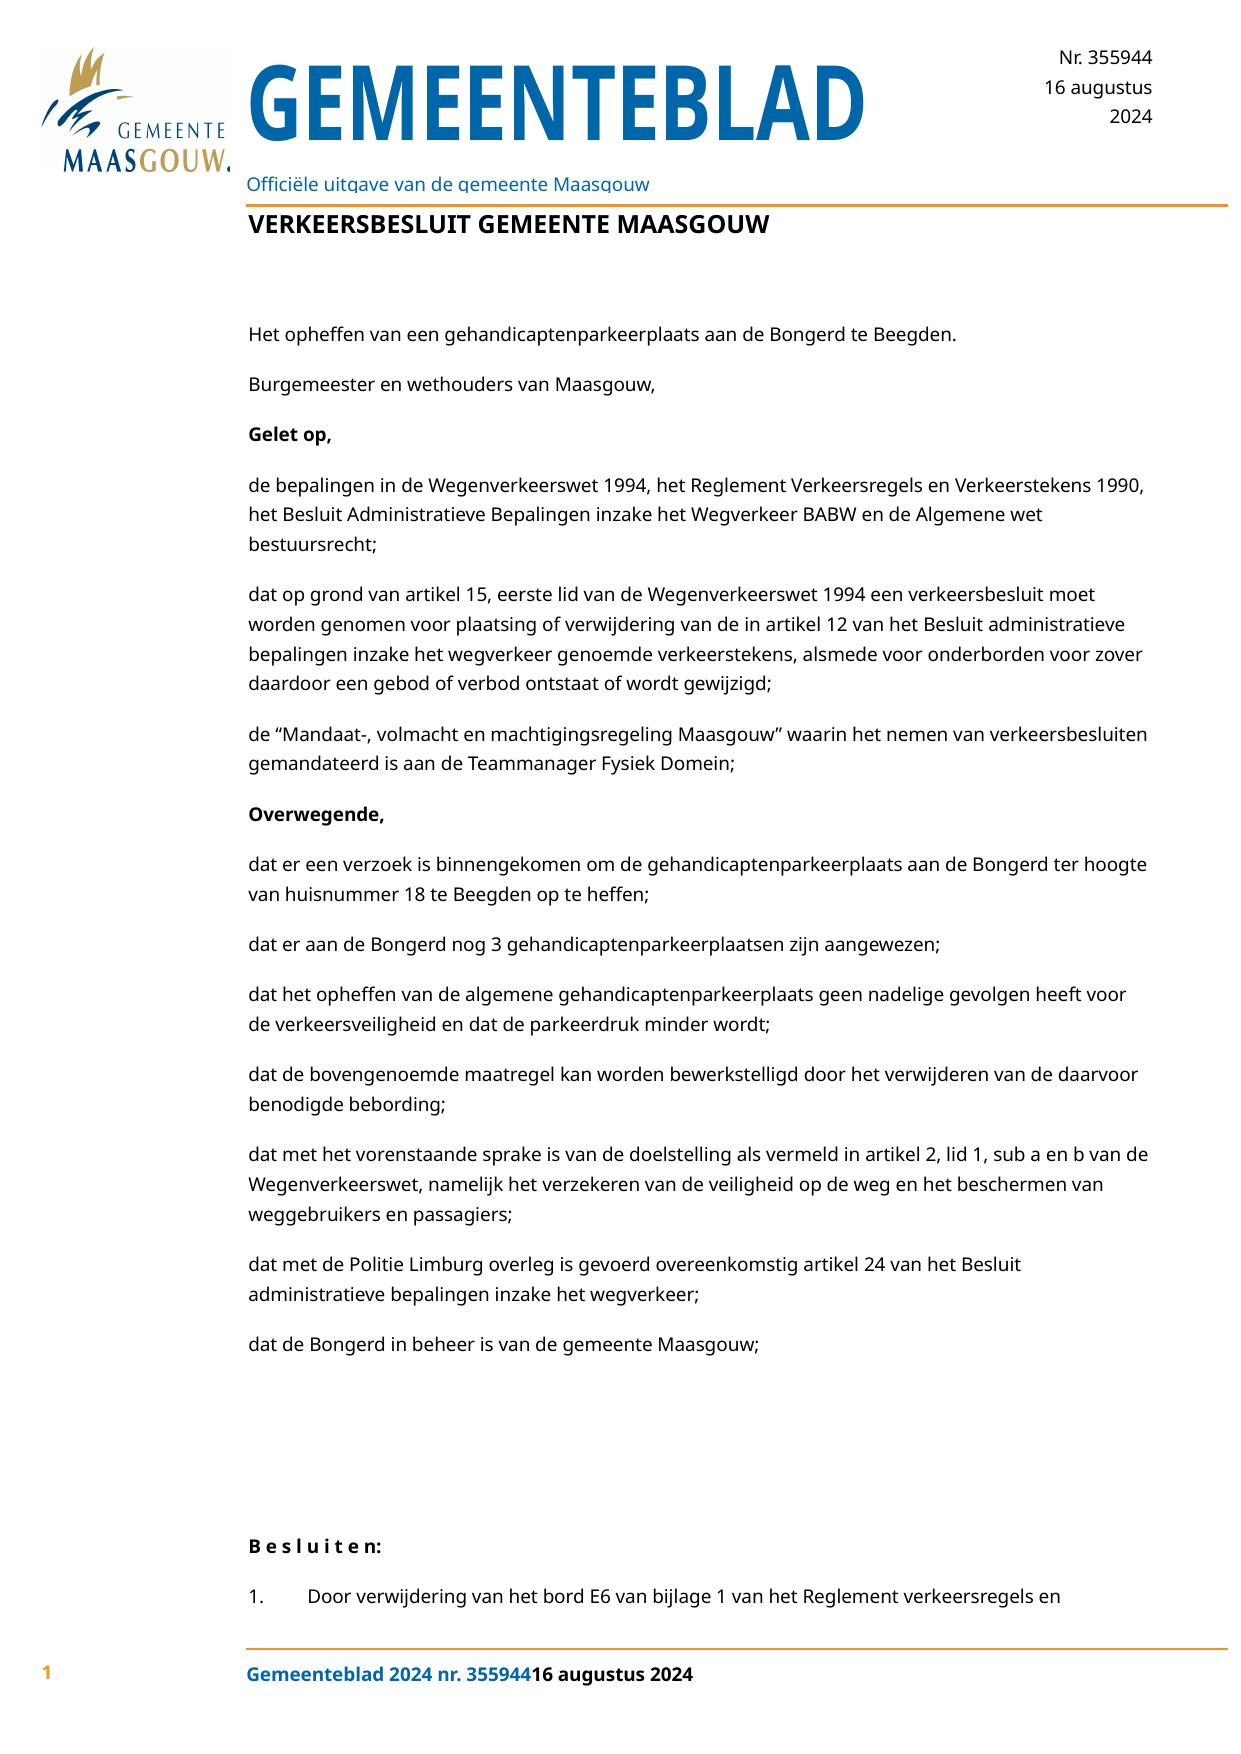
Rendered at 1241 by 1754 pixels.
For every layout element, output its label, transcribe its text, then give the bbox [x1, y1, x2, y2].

text Overwegende, [248, 801, 1152, 826]
picture [41, 47, 231, 172]
text dat het opheffen van de algemene gehandicaptenparkeerplaats geen nadelige gevolgen heeft voor de verkeersveiligheid en dat de parkeerdruk minder wordt; [248, 982, 1152, 1037]
text dat met de Politie Limburg overleg is gevoerd overeenkomstig artikel 24 van het Besluit administratieve bepalingen inzake het wegverkeer; [248, 1251, 1152, 1306]
text Burgemeester en wethouders van Maasgouw, [248, 371, 1152, 397]
text B e s l u i t e n: [248, 1533, 1152, 1558]
text dat de Bongerd in beheer is van de gemeente Maasgouw; [248, 1331, 1152, 1357]
text de bepalingen in de Wegenverkeerswet 1994, het Reglement Verkeersregels en Verkeerstekens 1990, het Besluit Administratieve Bepalingen inzake het Wegverkeer BABW en de Algemene wet bestuursrecht; [248, 472, 1152, 557]
text VERKEERSBESLUIT GEMEENTE MAASGOUW [248, 207, 1152, 241]
text dat op grond van artikel 15, eerste lid van de Wegenverkeerswet 1994 een verkeersbesluit moet worden genomen voor plaatsing of verwijdering van de in artikel 12 van het Besluit administratieve bepalingen inzake het wegverkeer genoemde verkeerstekens, alsmede voor onderborden voor zover daardoor een gebod of verbod ontstaat of wordt gewijzigd; [248, 582, 1152, 696]
text dat met het vorenstaande sprake is van de doelstelling als vermeld in artikel 2, lid 1, sub a en b van de Wegenverkeerswet, namelijk het verzekeren van de veiligheid op de weg en het beschermen van weggebruikers en passagiers; [248, 1142, 1152, 1226]
text dat de bovengenoemde maatregel kan worden bewerkstelligd door het verwijderen van de daarvoor benodigde bebording; [248, 1062, 1152, 1117]
text dat er aan de Bongerd nog 3 gehandicaptenparkeerplaatsen zijn aangewezen; [248, 931, 1152, 957]
list Door verwijdering van het bord E6 van bijlage 1 van het Reglement verkeersregels en [248, 1583, 1152, 1609]
text dat er een verzoek is binnengekomen om de gehandicaptenparkeerplaats aan de Bongerd ter hoogte van huisnummer 18 te Beegden op te heffen; [248, 851, 1152, 906]
text de “Mandaat-, volmacht en machtigingsregeling Maasgouw” waarin het nemen van verkeersbesluiten gemandateerd is aan de Teammanager Fysiek Domein; [248, 721, 1152, 776]
text Het opheffen van een gehandicaptenparkeerplaats aan de Bongerd te Beegden. [248, 321, 1152, 346]
text Gelet op, [248, 422, 1152, 447]
